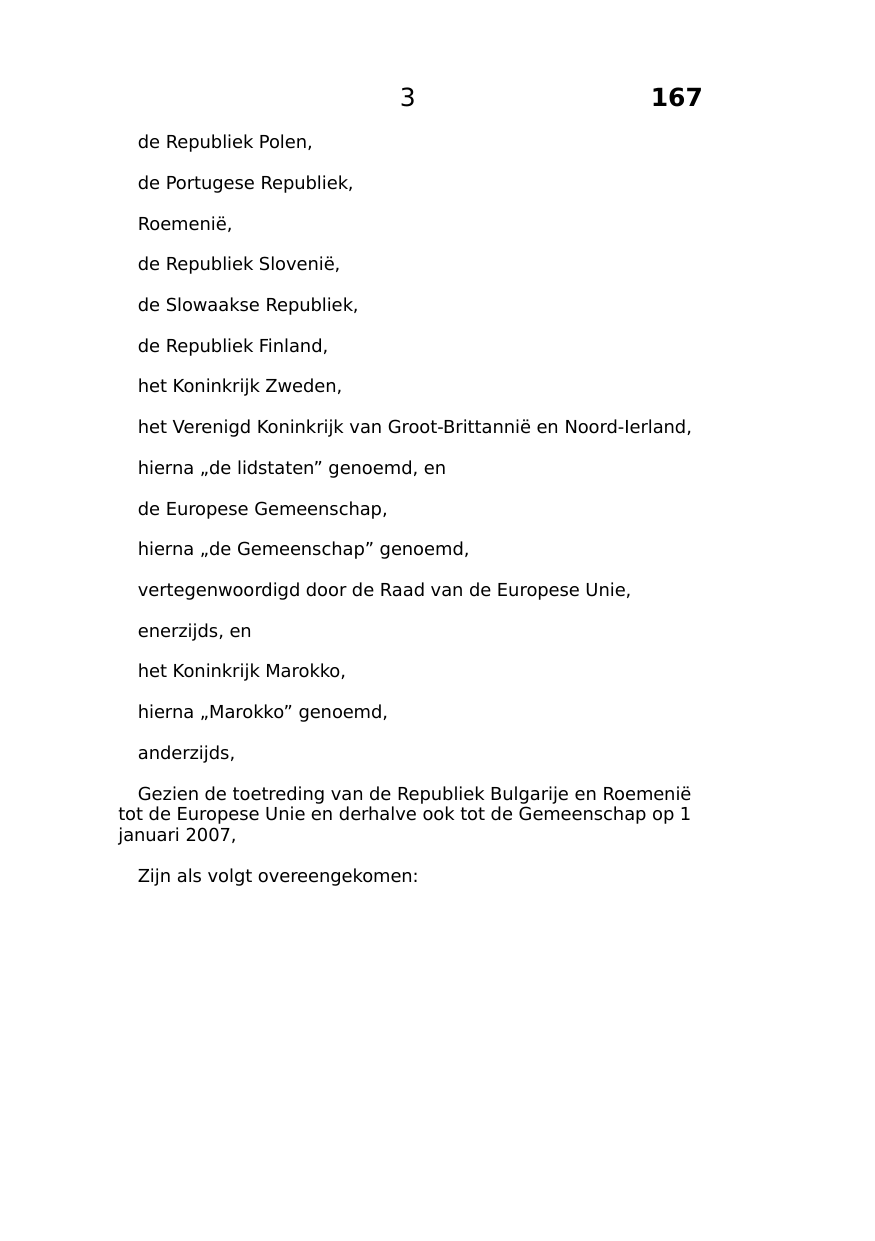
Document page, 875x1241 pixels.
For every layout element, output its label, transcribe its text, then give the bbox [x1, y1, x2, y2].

text hierna „Marokko” genoemd, [118, 702, 703, 723]
text hierna „de lidstaten” genoemd, en [118, 458, 703, 478]
text het Verenigd Koninkrijk van Groot-Brittannië en Noord-Ierland, [118, 417, 703, 438]
text de Republiek Slovenië, [118, 254, 703, 275]
text vertegenwoordigd door de Raad van de Europese Unie, [118, 580, 703, 601]
text Gezien de toetreding van de Republiek Bulgarije en Roemenië tot de Europese Unie en derhalve ook tot de Gemeenschap op 1 januari 2007, [118, 783, 703, 846]
text de Slowaakse Republiek, [118, 295, 703, 316]
text hierna „de Gemeenschap” genoemd, [118, 539, 703, 560]
text enerzijds, en [118, 621, 703, 641]
text anderzijds, [118, 743, 703, 763]
text het Koninkrijk Marokko, [118, 661, 703, 682]
text de Europese Gemeenschap, [118, 498, 703, 519]
text Zijn als volgt overeengekomen: [118, 866, 703, 886]
text de Republiek Polen, [118, 132, 703, 153]
text het Koninkrijk Zweden, [118, 376, 703, 397]
text de Portugese Republiek, [118, 173, 703, 193]
text Roemenië, [118, 213, 703, 234]
text de Republiek Finland, [118, 336, 703, 356]
